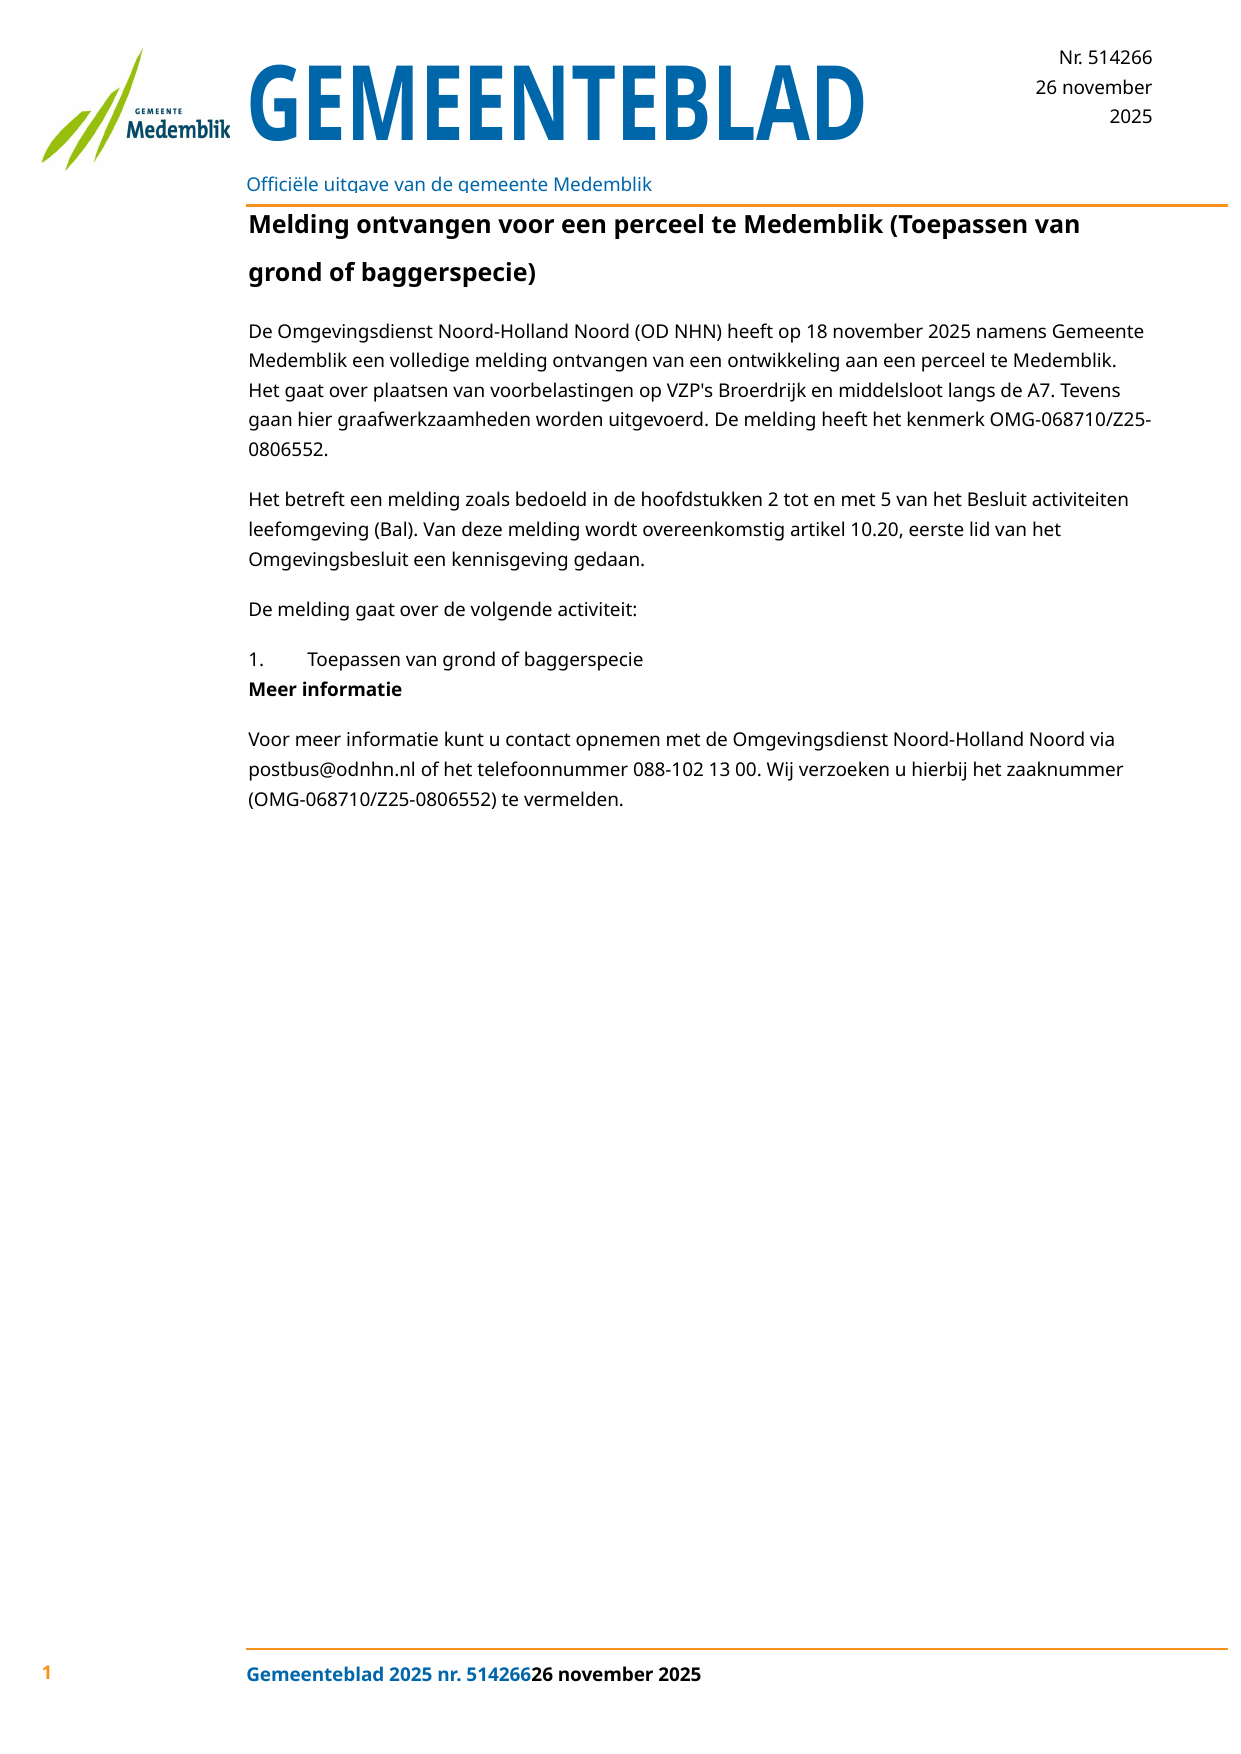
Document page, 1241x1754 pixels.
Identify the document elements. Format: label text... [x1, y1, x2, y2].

picture [41, 47, 231, 172]
text Voor meer informatie kunt u contact opnemen met de Omgevingsdienst Noord-Holland Noord via postbus@odnhn.nl of het telefoonnummer 088-102 13 00. Wij verzoeken u hierbij het zaaknummer (OMG-068710/Z25-0806552) te vermelden. [248, 727, 1152, 812]
text De Omgevingsdienst Noord-Holland Noord (OD NHN) heeft op 18 november 2025 namens Gemeente Medemblik een volledige melding ontvangen van een ontwikkeling aan een perceel te Medemblik. Het gaat over plaatsen van voorbelastingen op VZP's Broerdrijk en middelsloot langs de A7. Tevens gaan hier graafwerkzaamheden worden uitgevoerd. De melding heeft het kenmerk OMG-068710/Z25-0806552. [248, 318, 1152, 462]
text Meer informatie [248, 676, 1152, 702]
text De melding gaat over de volgende activiteit: [248, 596, 1152, 622]
list Toepassen van grond of baggerspecie [248, 647, 1152, 672]
text Het betreft een melding zoals bedoeld in de hoofdstukken 2 tot en met 5 van het Besluit activiteiten leefomgeving (Bal). Van deze melding wordt overeenkomstig artikel 10.20, eerste lid van het Omgevingsbesluit een kennisgeving gedaan. [248, 487, 1152, 572]
text Melding ontvangen voor een perceel te Medemblik (Toepassen van grond of baggerspecie) [248, 207, 1152, 288]
